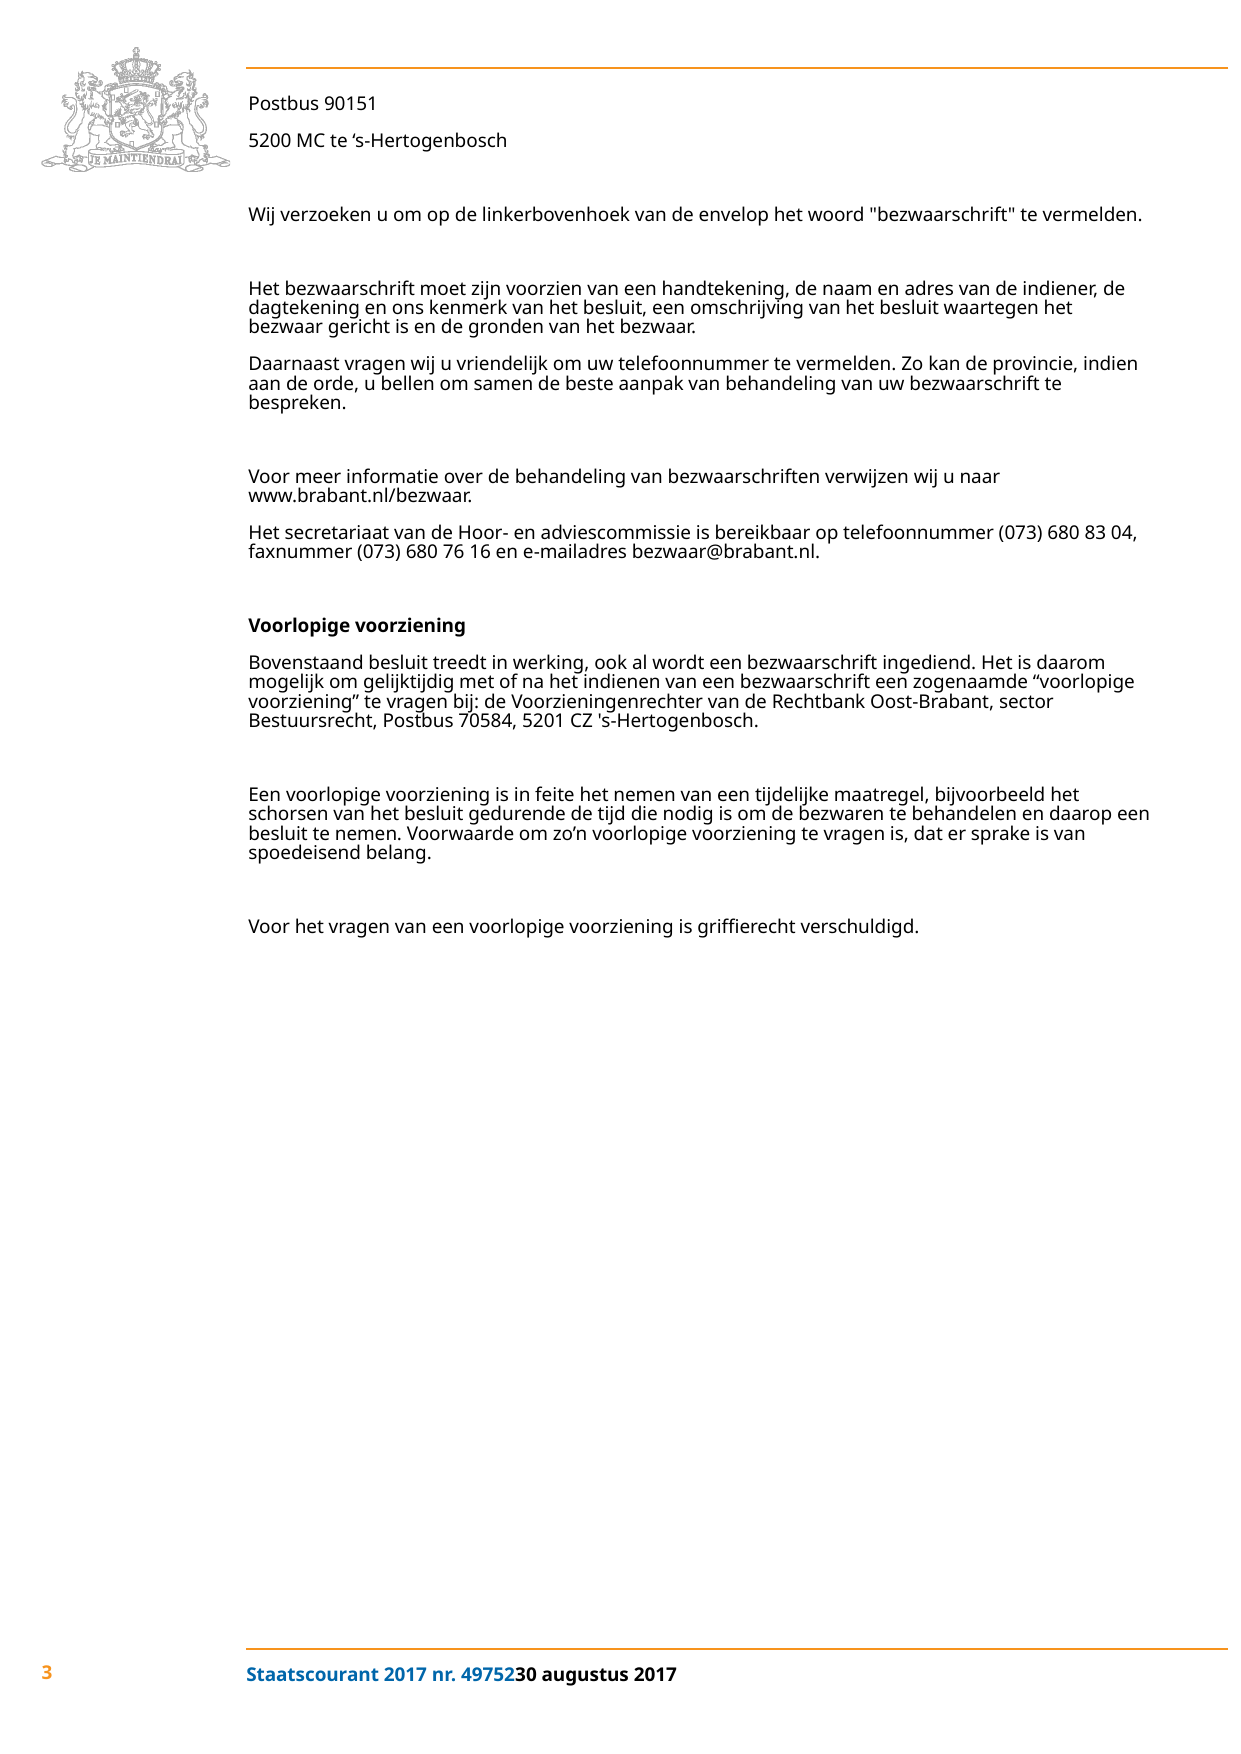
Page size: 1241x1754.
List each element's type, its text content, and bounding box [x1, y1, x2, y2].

text Wij verzoeken u om op de linkerbovenhoek van de envelop het woord "bezwaarschrift" te vermelden. [248, 206, 1152, 225]
picture [41, 47, 231, 172]
text Voor meer informatie over de behandeling van bezwaarschriften verwijzen wij u naar www.brabant.nl/bezwaar. [248, 468, 1152, 506]
text Voorlopige voorziening [248, 617, 1152, 636]
text Bovenstaand besluit treedt in werking, ook al wordt een bezwaarschrift ingediend. Het is daarom mogelijk om gelijktijdig met of na het indienen van een bezwaarschrift een zogenaamde “voorlopige voorziening” te vragen bij: de Voorzieningenrechter van de Rechtbank Oost-Brabant, sector Bestuursrecht, Postbus 70584, 5201 CZ 's‑Hertogenbosch. [248, 654, 1152, 731]
text Daarnaast vragen wij u vriendelijk om uw telefoonnummer te vermelden. Zo kan de provincie, indien aan de orde, u bellen om samen de beste aanpak van behandeling van uw bezwaarschrift te bespreken. [248, 355, 1152, 413]
text Het secretariaat van de Hoor- en adviescommissie is bereikbaar op telefoonnummer (073) 680 83 04, faxnummer (073) 680 76 16 en e‑mailadres bezwaar@brabant.nl. [248, 524, 1152, 562]
text 5200 MC te ‘s‑Hertogenbosch [248, 132, 1152, 151]
text Het bezwaarschrift moet zijn voorzien van een handtekening, de naam en adres van de indiener, de dagtekening en ons kenmerk van het besluit, een omschrijving van het besluit waartegen het bezwaar gericht is en de gronden van het bezwaar. [248, 280, 1152, 337]
text Postbus 90151 [248, 95, 1152, 114]
text Voor het vragen van een voorlopige voorziening is griffierecht verschuldigd. [248, 918, 1152, 937]
text Een voorlopige voorziening is in feite het nemen van een tijdelijke maatregel, bijvoorbeeld het schorsen van het besluit gedurende de tijd die nodig is om de bezwaren te behandelen en daarop een besluit te nemen. Voorwaarde om zo’n voorlopige voorziening te vragen is, dat er sprake is van spoedeisend belang. [248, 786, 1152, 863]
